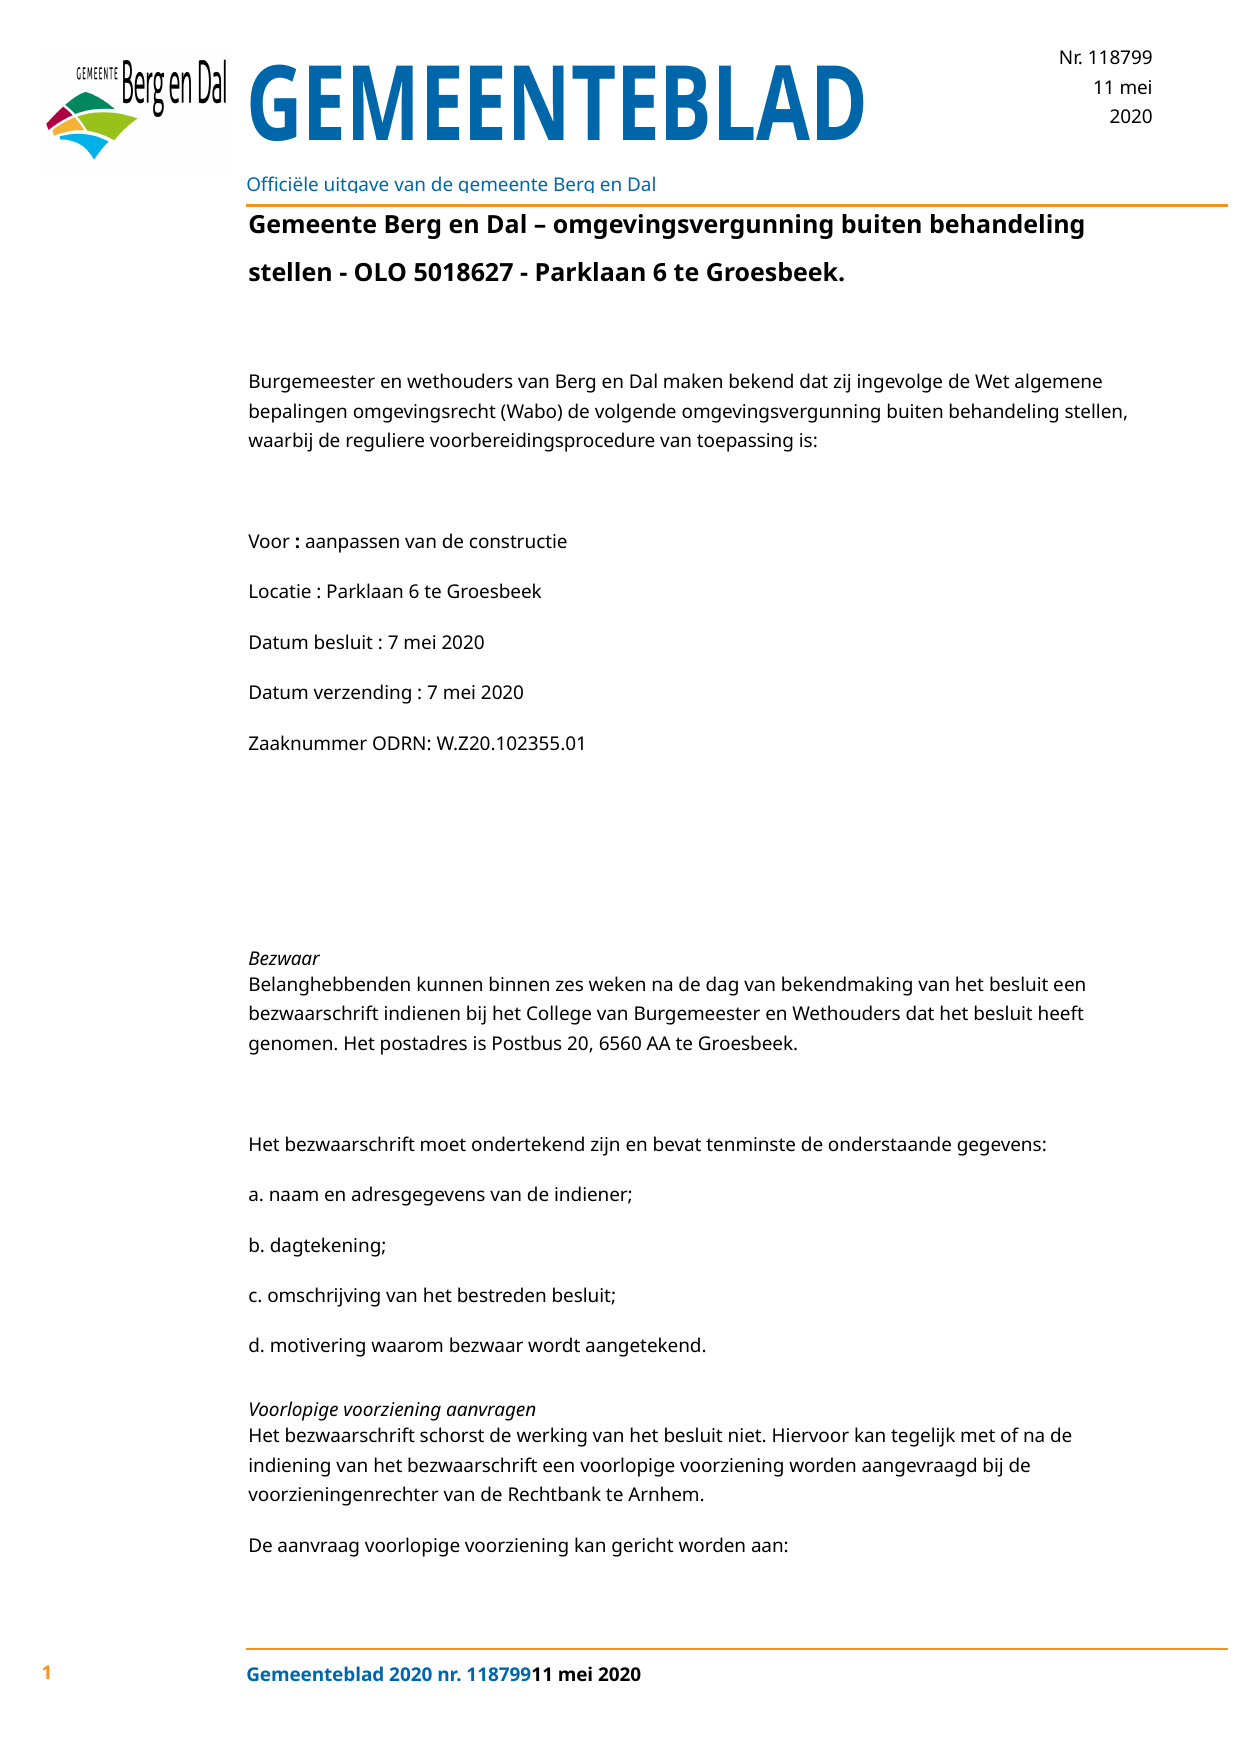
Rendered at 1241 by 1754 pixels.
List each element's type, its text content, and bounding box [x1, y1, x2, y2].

text c. omschrijving van het bestreden besluit; [248, 1282, 1152, 1308]
text a. naam en adresgegevens van de indiener; [248, 1181, 1152, 1207]
text Gemeente Berg en Dal – omgevingsvergunning buiten behandeling stellen - OLO 5018627 - Parklaan 6 te Groesbeek. [248, 207, 1152, 288]
text b. dagtekening; [248, 1232, 1152, 1257]
text Het bezwaarschrift moet ondertekend zijn en bevat tenminste de onderstaande gegevens: [248, 1131, 1152, 1157]
text d. motivering waarom bezwaar wordt aangetekend. [248, 1333, 1152, 1358]
text Burgemeester en wethouders van Berg en Dal maken bekend dat zij ingevolge de Wet algemene bepalingen omgevingsrecht (Wabo) de volgende omgevingsvergunning buiten behandeling stellen, waarbij de reguliere voorbereidingsprocedure van toepassing is: [248, 368, 1152, 453]
text Het bezwaarschrift schorst de werking van het besluit niet. Hiervoor kan tegelijk met of na de indiening van het bezwaarschrift een voorlopige voorziening worden aangevraagd bij de voorzieningenrechter van de Rechtbank te Arnhem. [248, 1422, 1152, 1507]
text De aanvraag voorlopige voorziening kan gericht worden aan: [248, 1532, 1152, 1558]
text Voor : aanpassen van de constructie [248, 528, 1152, 554]
text Datum besluit : 7 mei 2020 [248, 629, 1152, 655]
picture [41, 47, 231, 172]
text Zaaknummer ODRN: W.Z20.102355.01 [248, 730, 1152, 756]
text Datum verzending : 7 mei 2020 [248, 679, 1152, 705]
text Locatie : Parklaan 6 te Groesbeek [248, 579, 1152, 604]
text Belanghebbenden kunnen binnen zes weken na de dag van bekendmaking van het besluit een bezwaarschrift indienen bij het College van Burgemeester en Wethouders dat het besluit heeft genomen. Het postadres is Postbus 20, 6560 AA te Groesbeek. [248, 971, 1152, 1056]
text Bezwaar [248, 945, 1152, 971]
text Voorlopige voorziening aanvragen [248, 1397, 1152, 1422]
